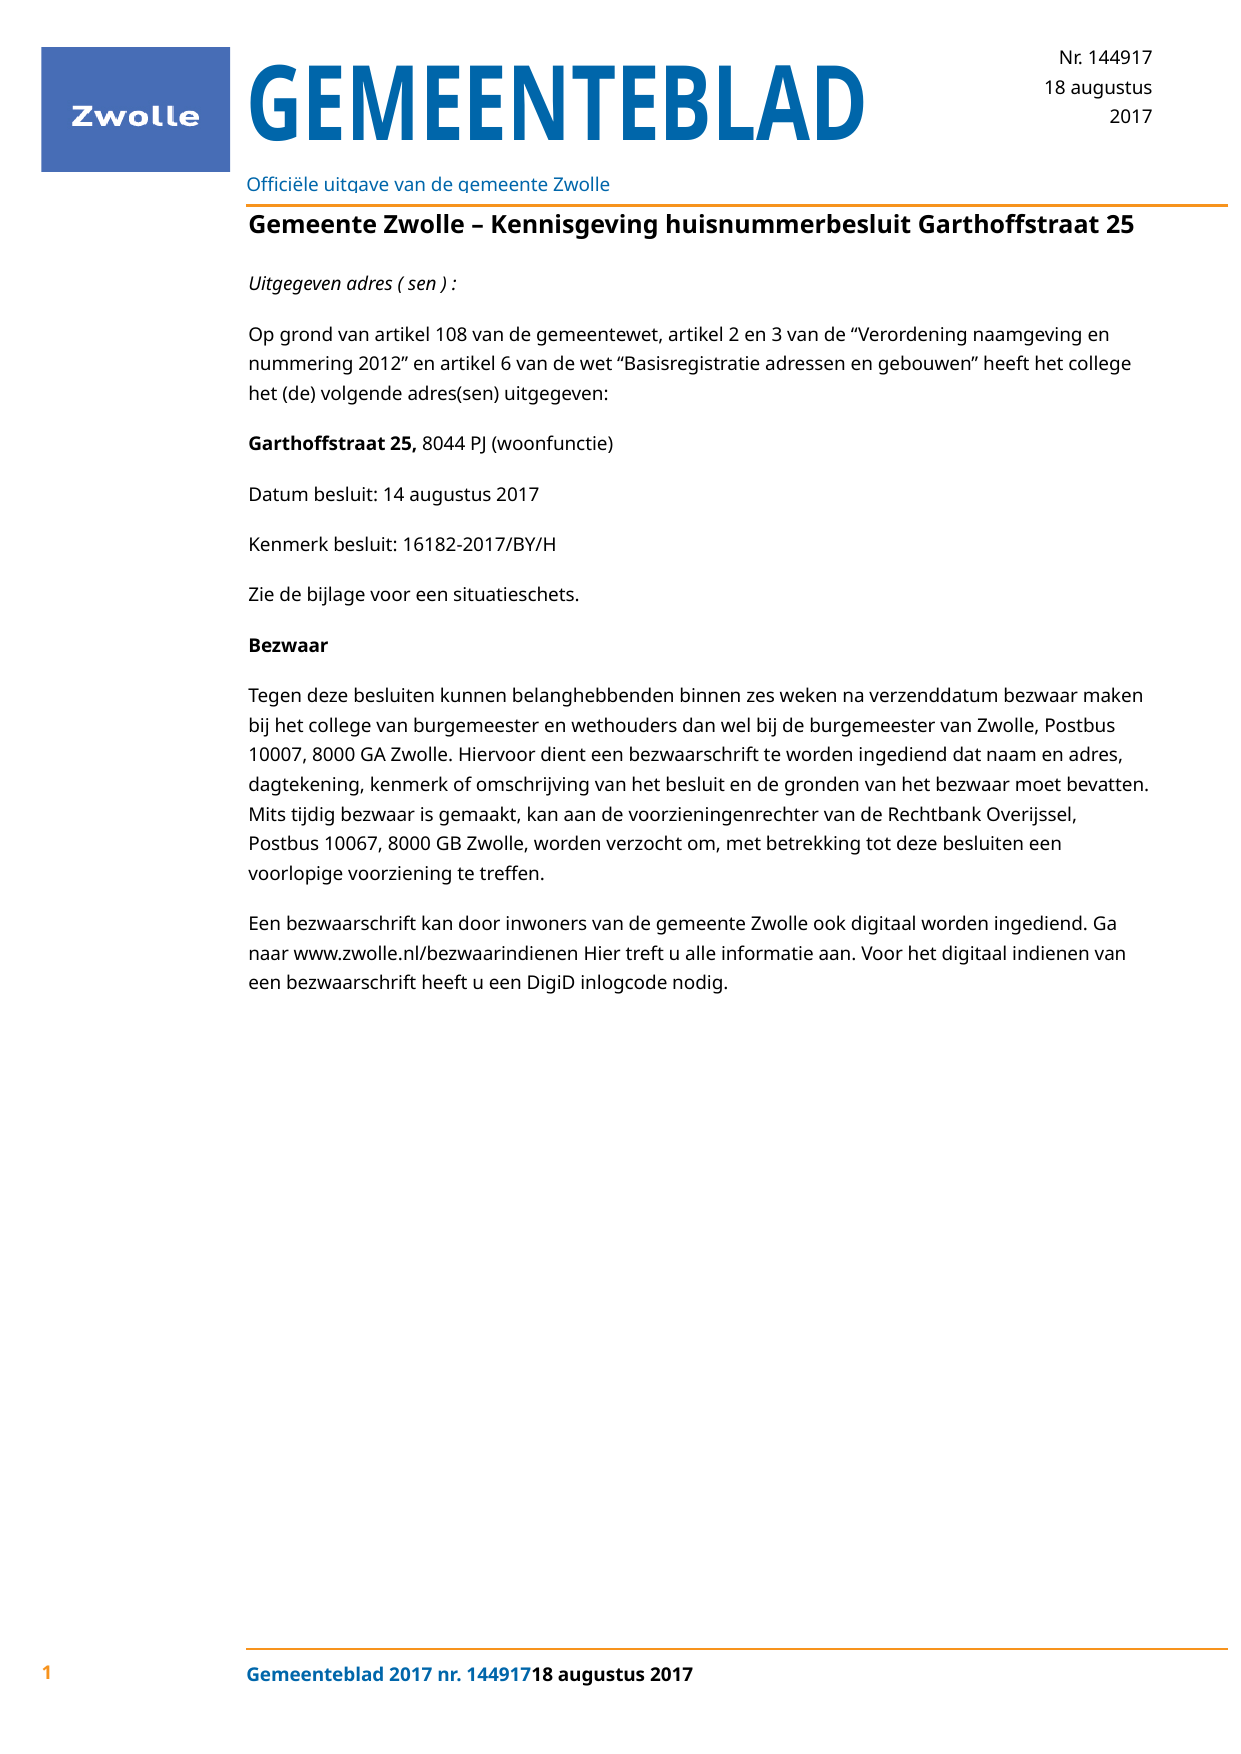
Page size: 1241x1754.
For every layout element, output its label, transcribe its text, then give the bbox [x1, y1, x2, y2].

text Datum besluit: 14 augustus 2017 [248, 481, 1152, 506]
text Zie de bijlage voor een situatieschets. [248, 582, 1152, 607]
picture [41, 47, 231, 172]
text Tegen deze besluiten kunnen belanghebbenden binnen zes weken na verzenddatum bezwaar maken bij het college van burgemeester en wethouders dan wel bij de burgemeester van Zwolle, Postbus 10007, 8000 GA Zwolle. Hiervoor dient een bezwaarschrift te worden ingediend dat naam en adres, dagtekening, kenmerk of omschrijving van het besluit en de gronden van het bezwaar moet bevatten. Mits tijdig bezwaar is gemaakt, kan aan de voorzieningenrechter van de Rechtbank Overijssel, Postbus 10067, 8000 GB Zwolle, worden verzocht om, met betrekking tot deze besluiten een voorlopige voorziening te treffen. [248, 682, 1152, 886]
text Garthoffstraat 25, 8044 PJ (woonfunctie) [248, 430, 1152, 456]
text Uitgegeven adres ( sen ) : [248, 270, 1152, 296]
text Een bezwaarschrift kan door inwoners van de gemeente Zwolle ook digitaal worden ingediend. Ga naar www.zwolle.nl/bezwaarindienen Hier treft u alle informatie aan. Voor het digitaal indienen van een bezwaarschrift heeft u een DigiD inlogcode nodig. [248, 910, 1152, 995]
text Bezwaar [248, 632, 1152, 658]
text Gemeente Zwolle – Kennisgeving huisnummerbesluit Garthoffstraat 25 [248, 207, 1152, 241]
text Op grond van artikel 108 van de gemeentewet, artikel 2 en 3 van de “Verordening naamgeving en nummering 2012” en artikel 6 van de wet “Basisregistratie adressen en gebouwen” heeft het college het (de) volgende adres(sen) uitgegeven: [248, 321, 1152, 406]
text Kenmerk besluit: 16182-2017/BY/H [248, 531, 1152, 557]
